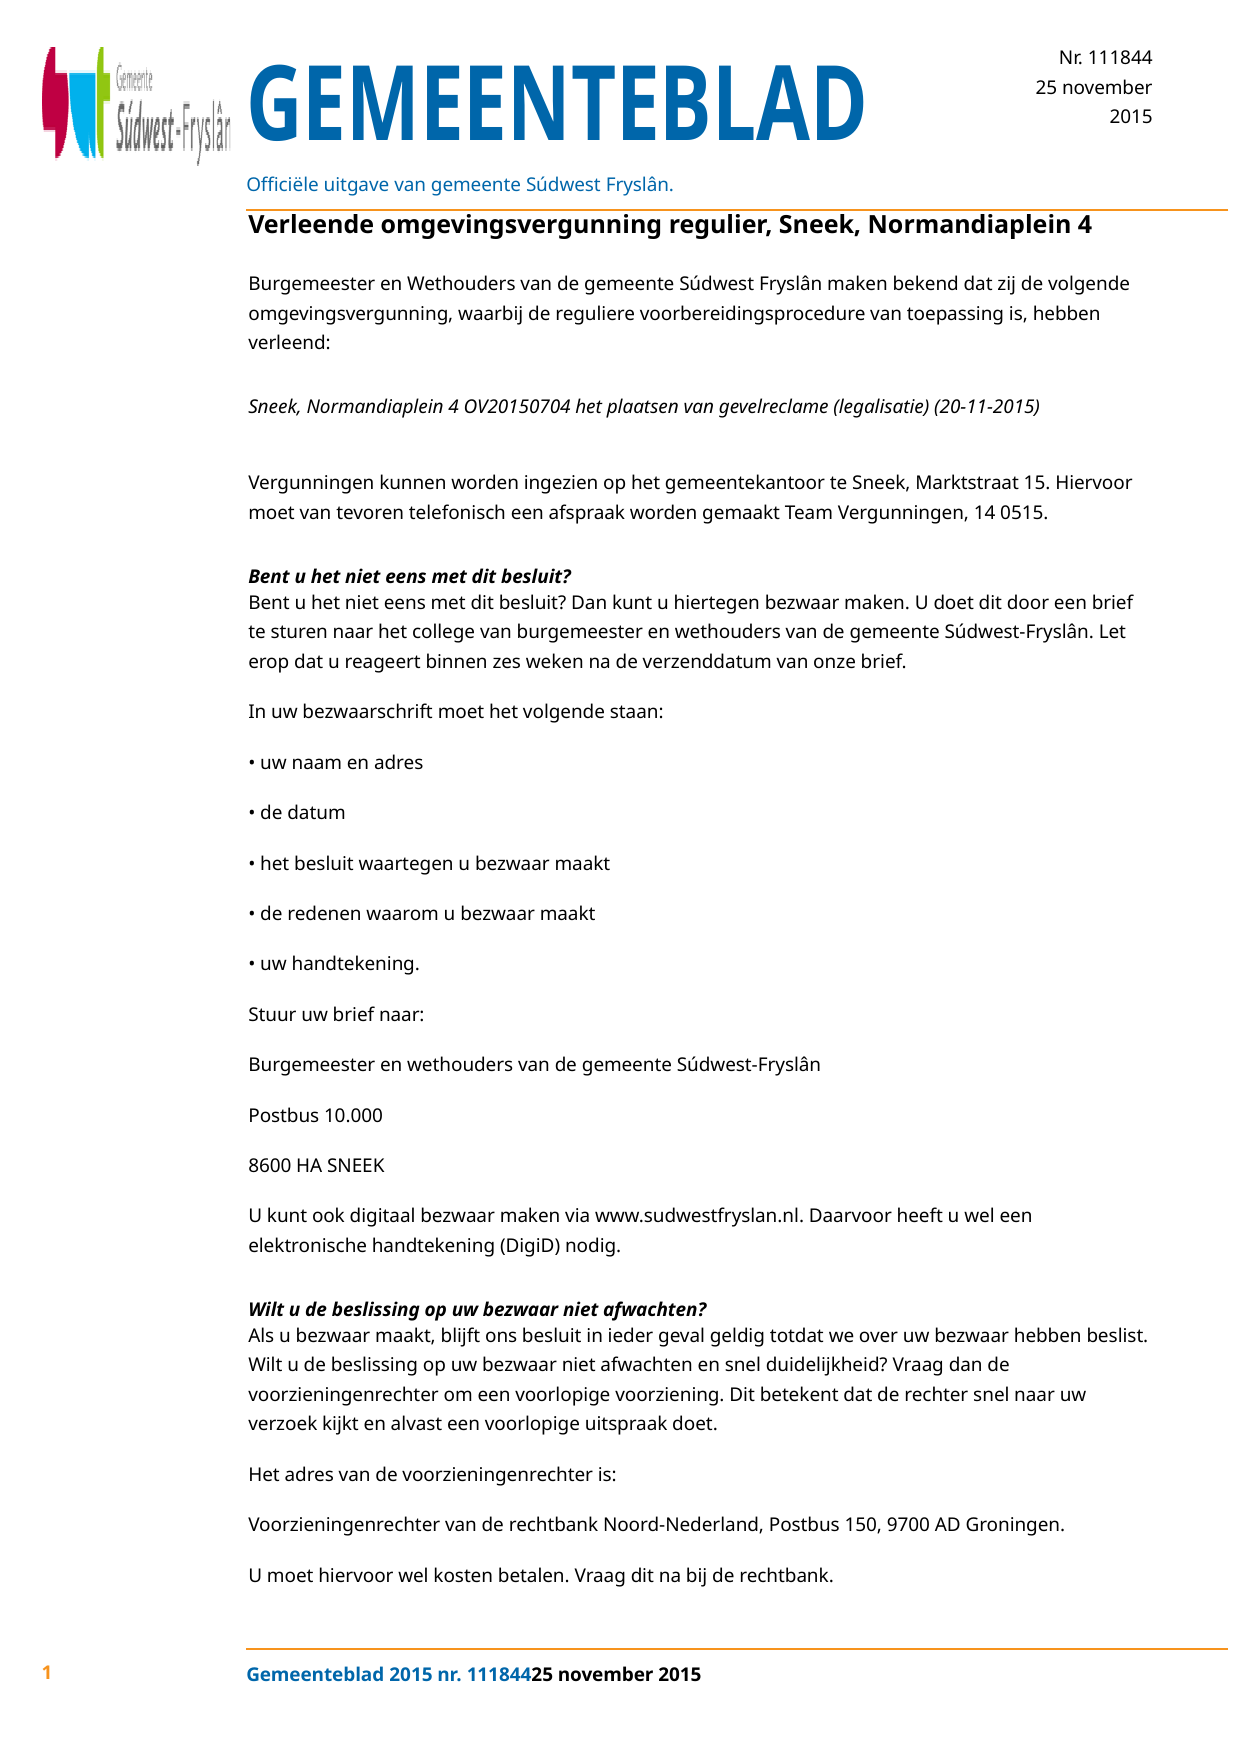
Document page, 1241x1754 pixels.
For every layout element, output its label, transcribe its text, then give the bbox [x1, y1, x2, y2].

text Burgemeester en Wethouders van de gemeente Súdwest Fryslân maken bekend dat zij de volgende omgevingsvergunning, waarbij de reguliere voorbereidingsprocedure van toepassing is, hebben verleend: [248, 270, 1152, 355]
text 8600 HA SNEEK [248, 1152, 1152, 1178]
text Stuur uw brief naar: [248, 1001, 1152, 1027]
text Het adres van de voorzieningenrechter is: [248, 1461, 1152, 1487]
picture [41, 47, 231, 172]
text Als u bezwaar maakt, blijft ons besluit in ieder geval geldig totdat we over uw bezwaar hebben beslist. Wilt u de beslissing op uw bezwaar niet afwachten en snel duidelijkheid? Vraag dan de voorzieningenrechter om een voorlopige voorziening. Dit betekent dat de rechter snel naar uw verzoek kijkt en alvast een voorlopige uitspraak doet. [248, 1322, 1152, 1436]
text Wilt u de beslissing op uw bezwaar niet afwachten? [248, 1296, 1152, 1322]
text • uw naam en adres [248, 749, 1152, 774]
text Bent u het niet eens met dit besluit? [248, 563, 1152, 589]
text • het besluit waartegen u bezwaar maakt [248, 850, 1152, 875]
text U kunt ook digitaal bezwaar maken via www.sudwestfryslan.nl. Daarvoor heeft u wel een elektronische handtekening (DigiD) nodig. [248, 1203, 1152, 1258]
text In uw bezwaarschrift moet het volgende staan: [248, 698, 1152, 724]
text Burgemeester en wethouders van de gemeente Súdwest-Fryslân [248, 1051, 1152, 1077]
text • uw handtekening. [248, 951, 1152, 976]
text • de datum [248, 799, 1152, 825]
text Voorzieningenrechter van de rechtbank Noord-Nederland, Postbus 150, 9700 AD Groningen. [248, 1511, 1152, 1537]
text U moet hiervoor wel kosten betalen. Vraag dit na bij de rechtbank. [248, 1562, 1152, 1588]
text Verleende omgevingsvergunning regulier, Sneek, Normandiaplein 4 [248, 211, 1152, 241]
text Postbus 10.000 [248, 1102, 1152, 1127]
text Sneek, Normandiaplein 4 OV20150704 het plaatsen van gevelreclame (legalisatie) (20-11-2015) [248, 393, 1152, 419]
text Bent u het niet eens met dit besluit? Dan kunt u hiertegen bezwaar maken. U doet dit door een brief te sturen naar het college van burgemeester en wethouders van de gemeente Súdwest-Fryslân. Let erop dat u reageert binnen zes weken na de verzenddatum van onze brief. [248, 589, 1152, 674]
text Vergunningen kunnen worden ingezien op het gemeentekantoor te Sneek, Marktstraat 15. Hiervoor moet van tevoren telefonisch een afspraak worden gemaakt Team Vergunningen, 14 0515. [248, 469, 1152, 525]
text • de redenen waarom u bezwaar maakt [248, 900, 1152, 926]
